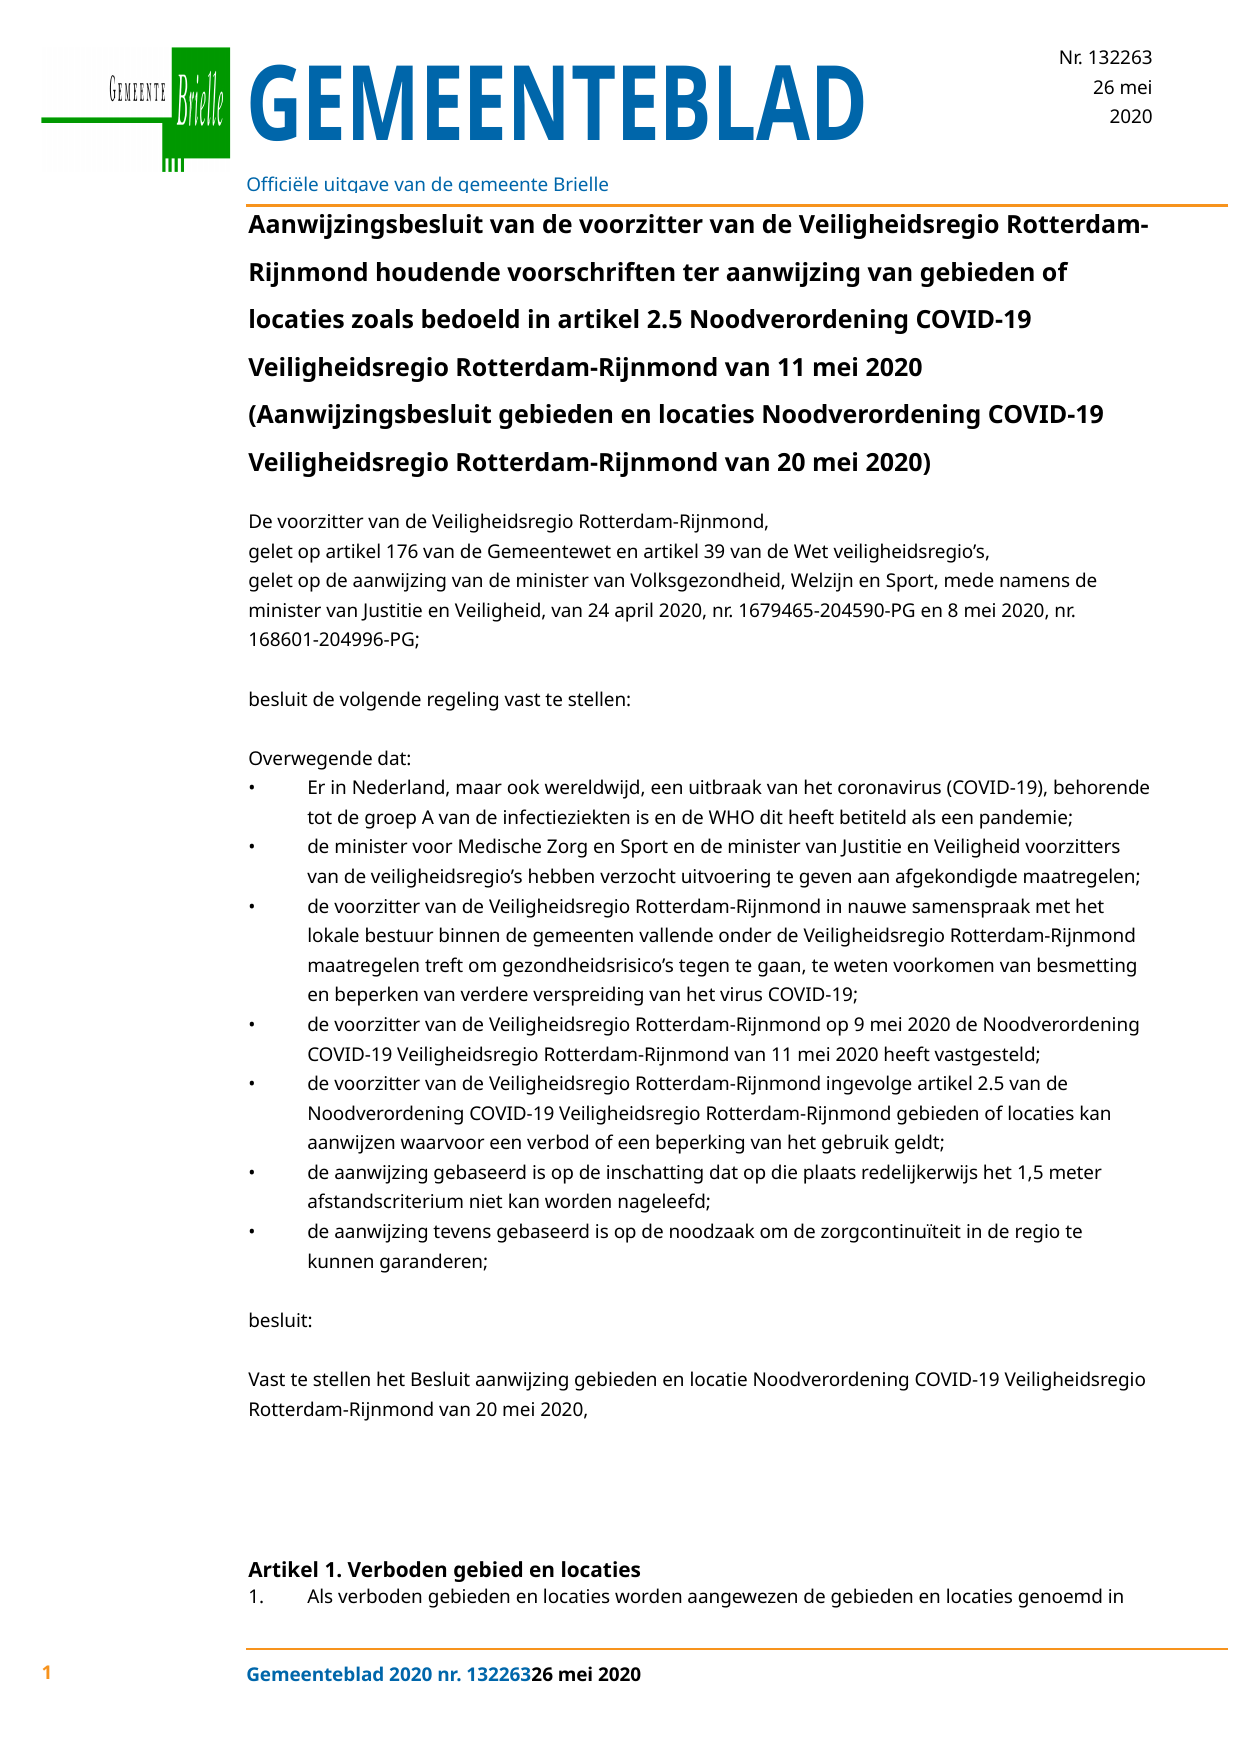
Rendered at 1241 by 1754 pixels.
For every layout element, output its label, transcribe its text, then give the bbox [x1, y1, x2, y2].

text Vast te stellen het Besluit aanwijzing gebieden en locatie Noodverordening COVID-19 Veiligheidsregio Rotterdam-Rijnmond van 20 mei 2020, [248, 1366, 1152, 1422]
text besluit: [248, 1307, 1152, 1333]
text Aanwijzingsbesluit van de voorzitter van de Veiligheidsregio Rotterdam-Rijnmond houdende voorschriften ter aanwijzing van gebieden of locaties zoals bedoeld in artikel 2.5 Noodverordening COVID-19 Veiligheidsregio Rotterdam-Rijnmond van 11 mei 2020 (Aanwijzingsbesluit gebieden en locaties Noodverordening COVID-19 Veiligheidsregio Rotterdam-Rijnmond van 20 mei 2020) [248, 207, 1152, 479]
list de aanwijzing tevens gebaseerd is op de noodzaak om de zorgcontinuïteit in de regio te kunnen garanderen; [248, 1218, 1152, 1274]
list de minister voor Medische Zorg en Sport en de minister van Justitie en Veiligheid voorzitters van de veiligheidsregio’s hebben verzocht uitvoering te geven aan afgekondigde maatregelen; [248, 834, 1152, 889]
text De voorzitter van de Veiligheidsregio Rotterdam-Rijnmond, [248, 508, 1152, 534]
list de voorzitter van de Veiligheidsregio Rotterdam-Rijnmond in nauwe samenspraak met het lokale bestuur binnen de gemeenten vallende onder de Veiligheidsregio Rotterdam-Rijnmond maatregelen treft om gezondheidsrisico’s tegen te gaan, te weten voorkomen van besmetting en beperken van verdere verspreiding van het virus COVID-19; [248, 893, 1152, 1007]
text Artikel 1. Verboden gebied en locaties [248, 1555, 1152, 1583]
text gelet op artikel 176 van de Gemeentewet en artikel 39 van de Wet veiligheidsregio’s, [248, 538, 1152, 564]
text besluit de volgende regeling vast te stellen: [248, 686, 1152, 712]
text gelet op de aanwijzing van de minister van Volksgezondheid, Welzijn en Sport, mede namens de minister van Justitie en Veiligheid, van 24 april 2020, nr. 1679465-204590-PG en 8 mei 2020, nr. 168601-204996-PG; [248, 567, 1152, 652]
list de aanwijzing gebaseerd is op de inschatting dat op die plaats redelijkerwijs het 1,5 meter afstandscriterium niet kan worden nageleefd; [248, 1159, 1152, 1214]
list de voorzitter van de Veiligheidsregio Rotterdam-Rijnmond ingevolge artikel 2.5 van de Noodverordening COVID-19 Veiligheidsregio Rotterdam-Rijnmond gebieden of locaties kan aanwijzen waarvoor een verbod of een beperking van het gebruik geldt; [248, 1070, 1152, 1155]
list Als verboden gebieden en locaties worden aangewezen de gebieden en locaties genoemd in [248, 1583, 1152, 1609]
list de voorzitter van de Veiligheidsregio Rotterdam-Rijnmond op 9 mei 2020 de Noodverordening COVID-19 Veiligheidsregio Rotterdam-Rijnmond van 11 mei 2020 heeft vastgesteld; [248, 1011, 1152, 1067]
list Er in Nederland, maar ook wereldwijd, een uitbraak van het coronavirus (COVID-19), behorende tot de groep A van de infectieziekten is en de WHO dit heeft betiteld als een pandemie; [248, 774, 1152, 830]
picture [41, 47, 231, 172]
text Overwegende dat: [248, 745, 1152, 771]
